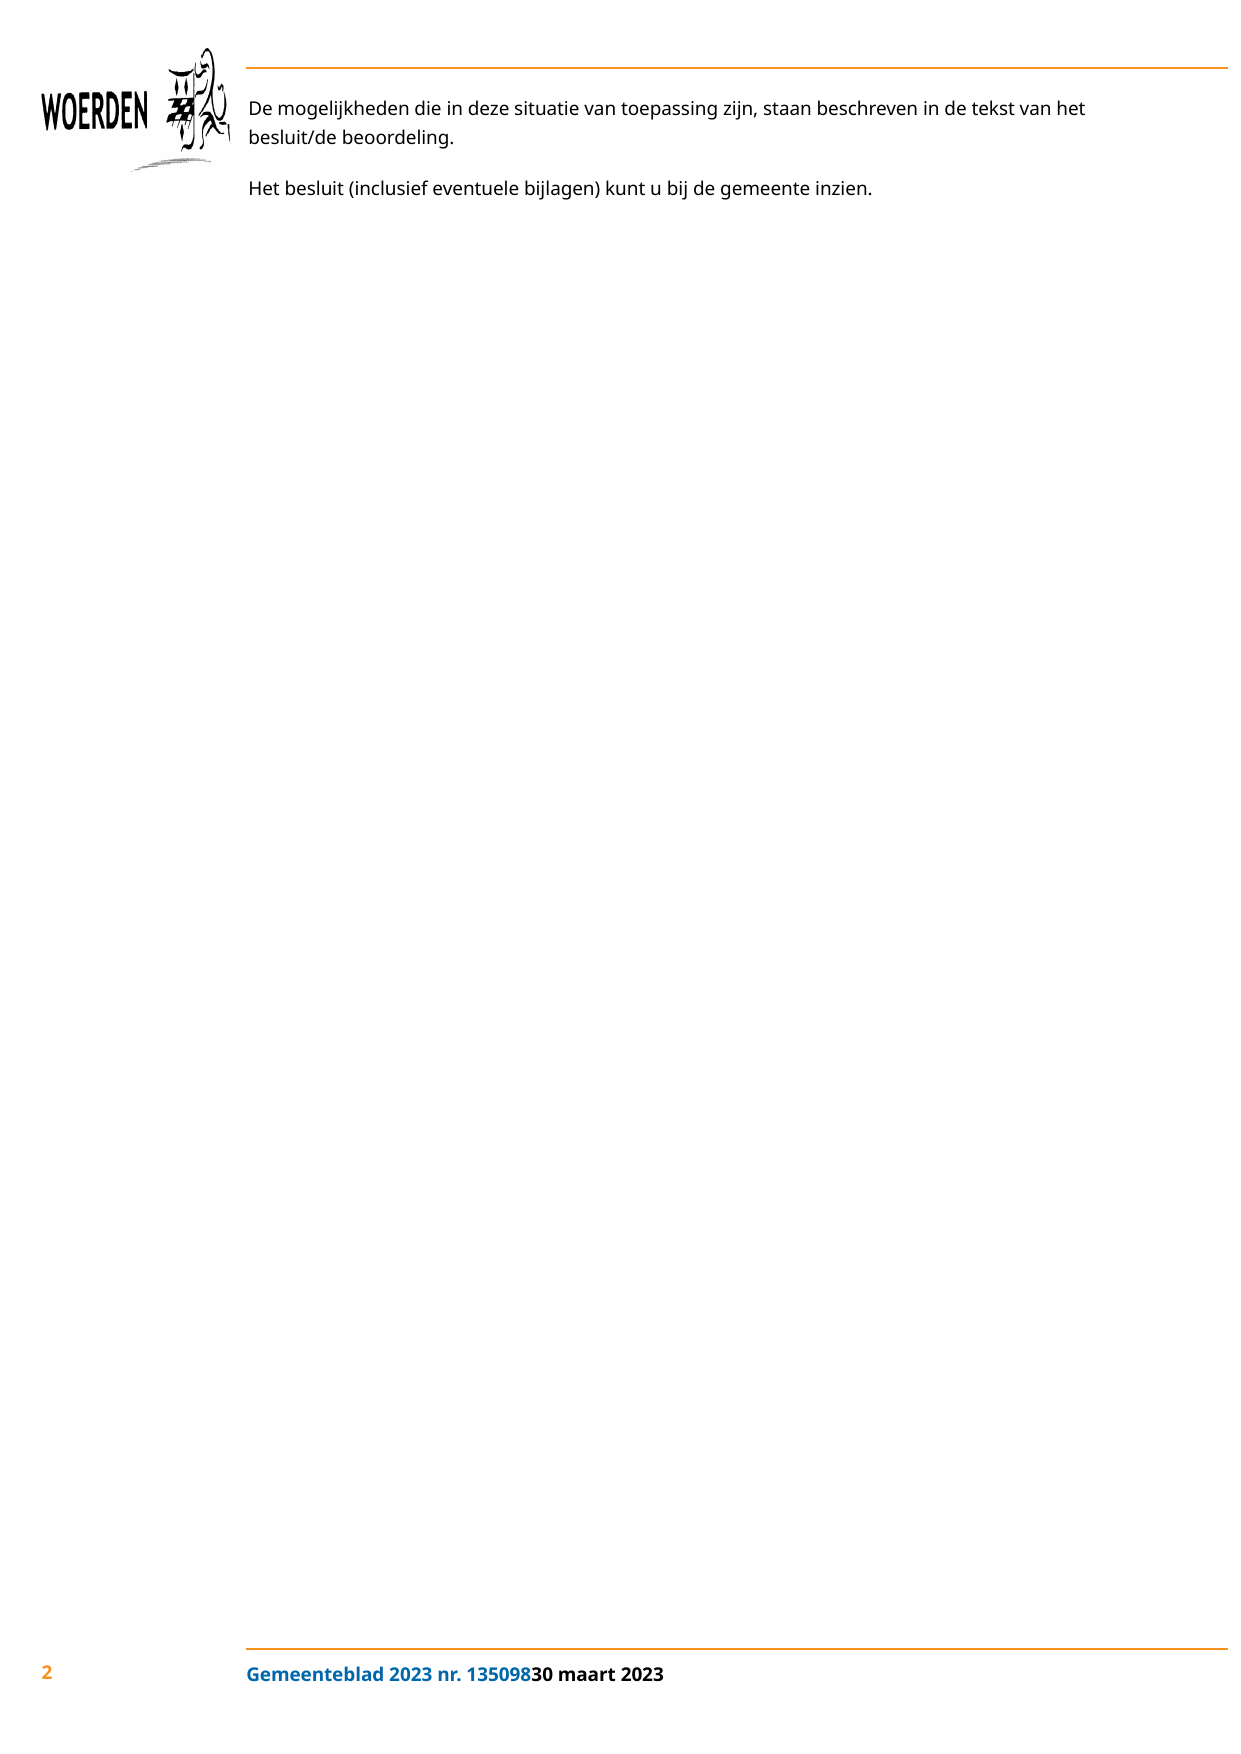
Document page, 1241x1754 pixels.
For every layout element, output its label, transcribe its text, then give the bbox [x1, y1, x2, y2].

picture [41, 47, 231, 172]
text De mogelijkheden die in deze situatie van toepassing zijn, staan beschreven in de tekst van het besluit/de beoordeling. [248, 95, 1152, 150]
text Het besluit (inclusief eventuele bijlagen) kunt u bij de gemeente inzien. [248, 175, 1152, 201]
